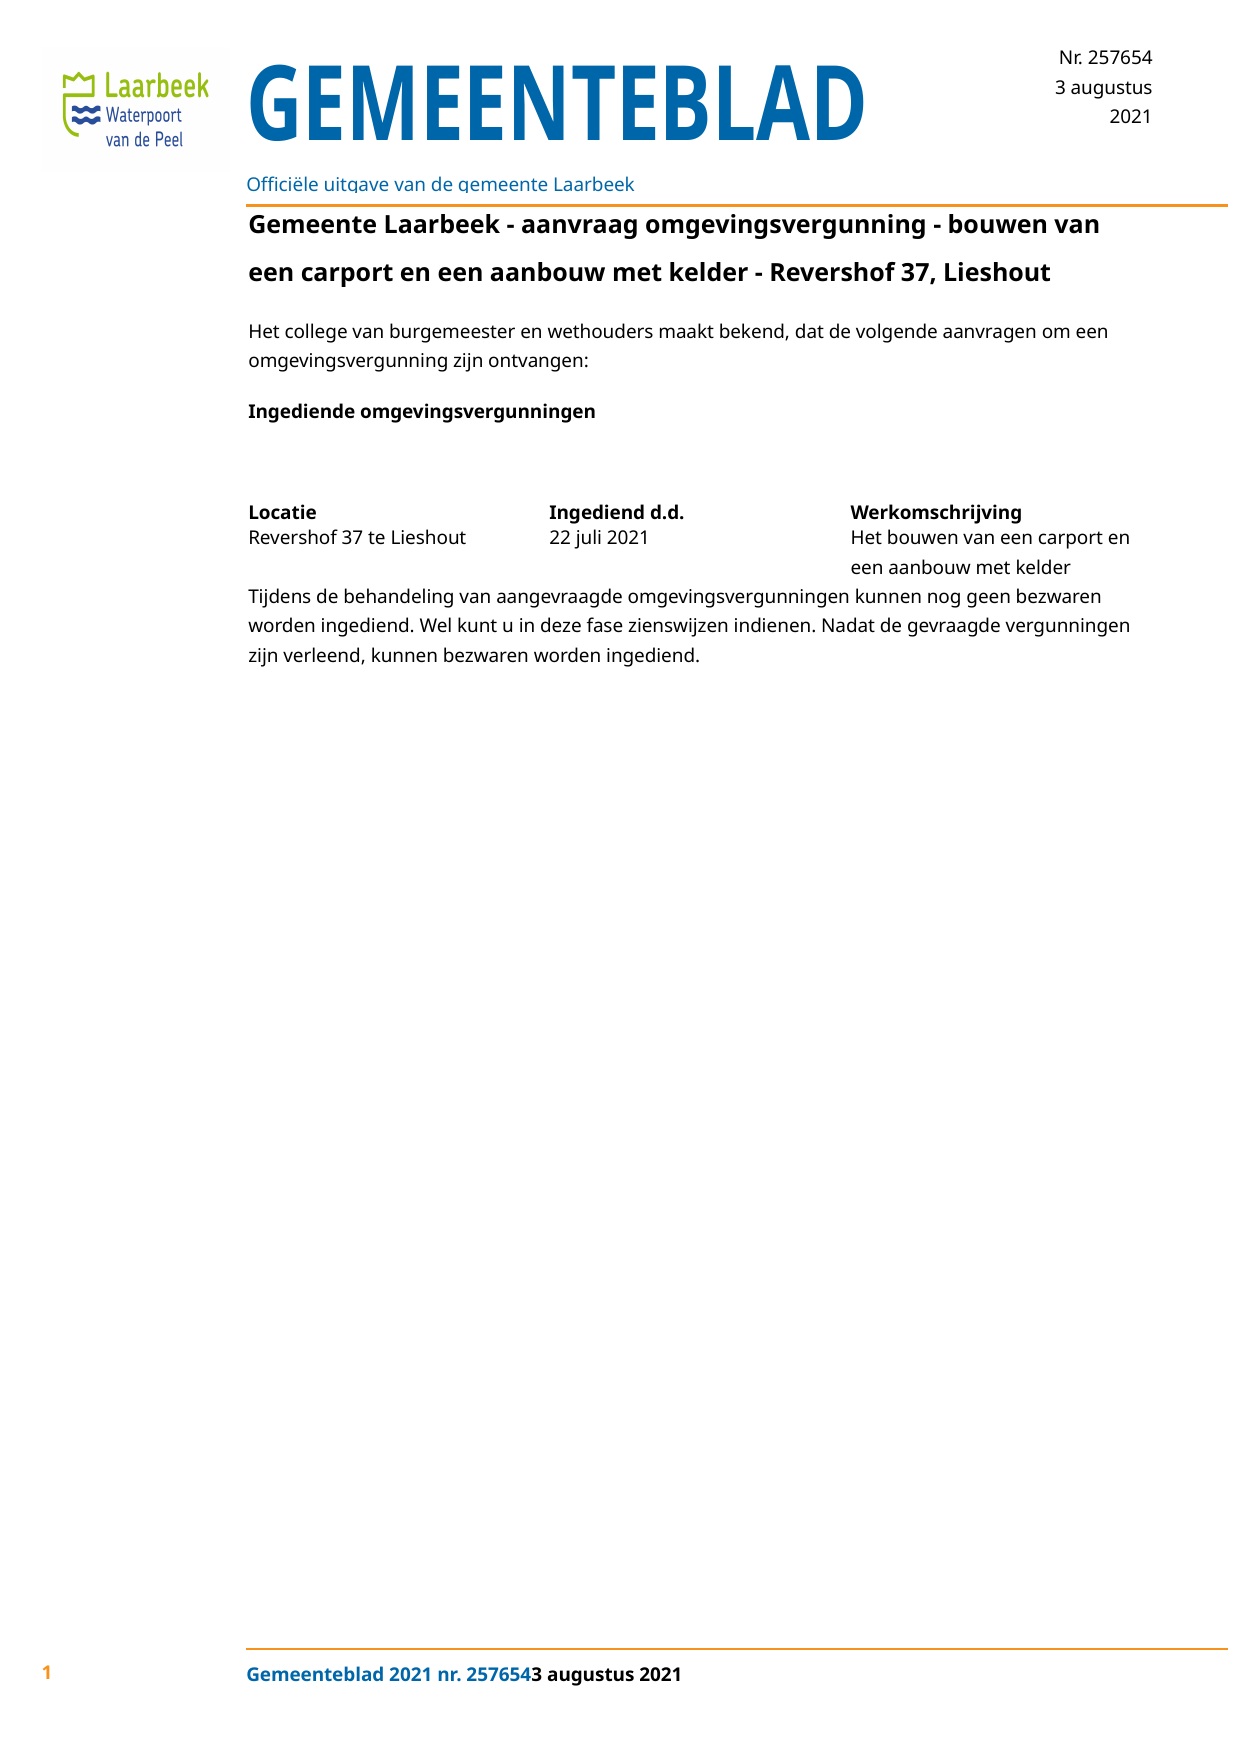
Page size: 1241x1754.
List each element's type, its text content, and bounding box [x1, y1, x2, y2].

text Ingediende omgevingsvergunningen [248, 398, 1152, 424]
table_cell Het bouwen van een carport en een aanbouw met kelder [850, 525, 1152, 580]
picture [41, 47, 231, 172]
table_header Werkomschrijving [850, 499, 1152, 524]
table_header Locatie [248, 499, 549, 524]
text Het college van burgemeester en wethouders maakt bekend, dat de volgende aanvragen om een omgevingsvergunning zijn ontvangen: [248, 318, 1152, 373]
table_cell 22 juli 2021 [549, 525, 850, 580]
table_cell Revershof 37 te Lieshout [248, 525, 549, 580]
text Tijdens de behandeling van aangevraagde omgevingsvergunningen kunnen nog geen bezwaren worden ingediend. Wel kunt u in deze fase zienswijzen indienen. Nadat de gevraagde vergunningen zijn verleend, kunnen bezwaren worden ingediend. [248, 583, 1152, 668]
table_header Ingediend d.d. [549, 499, 850, 524]
text Gemeente Laarbeek - aanvraag omgevingsvergunning - bouwen van een carport en een aanbouw met kelder - Revershof 37, Lieshout [248, 207, 1152, 288]
